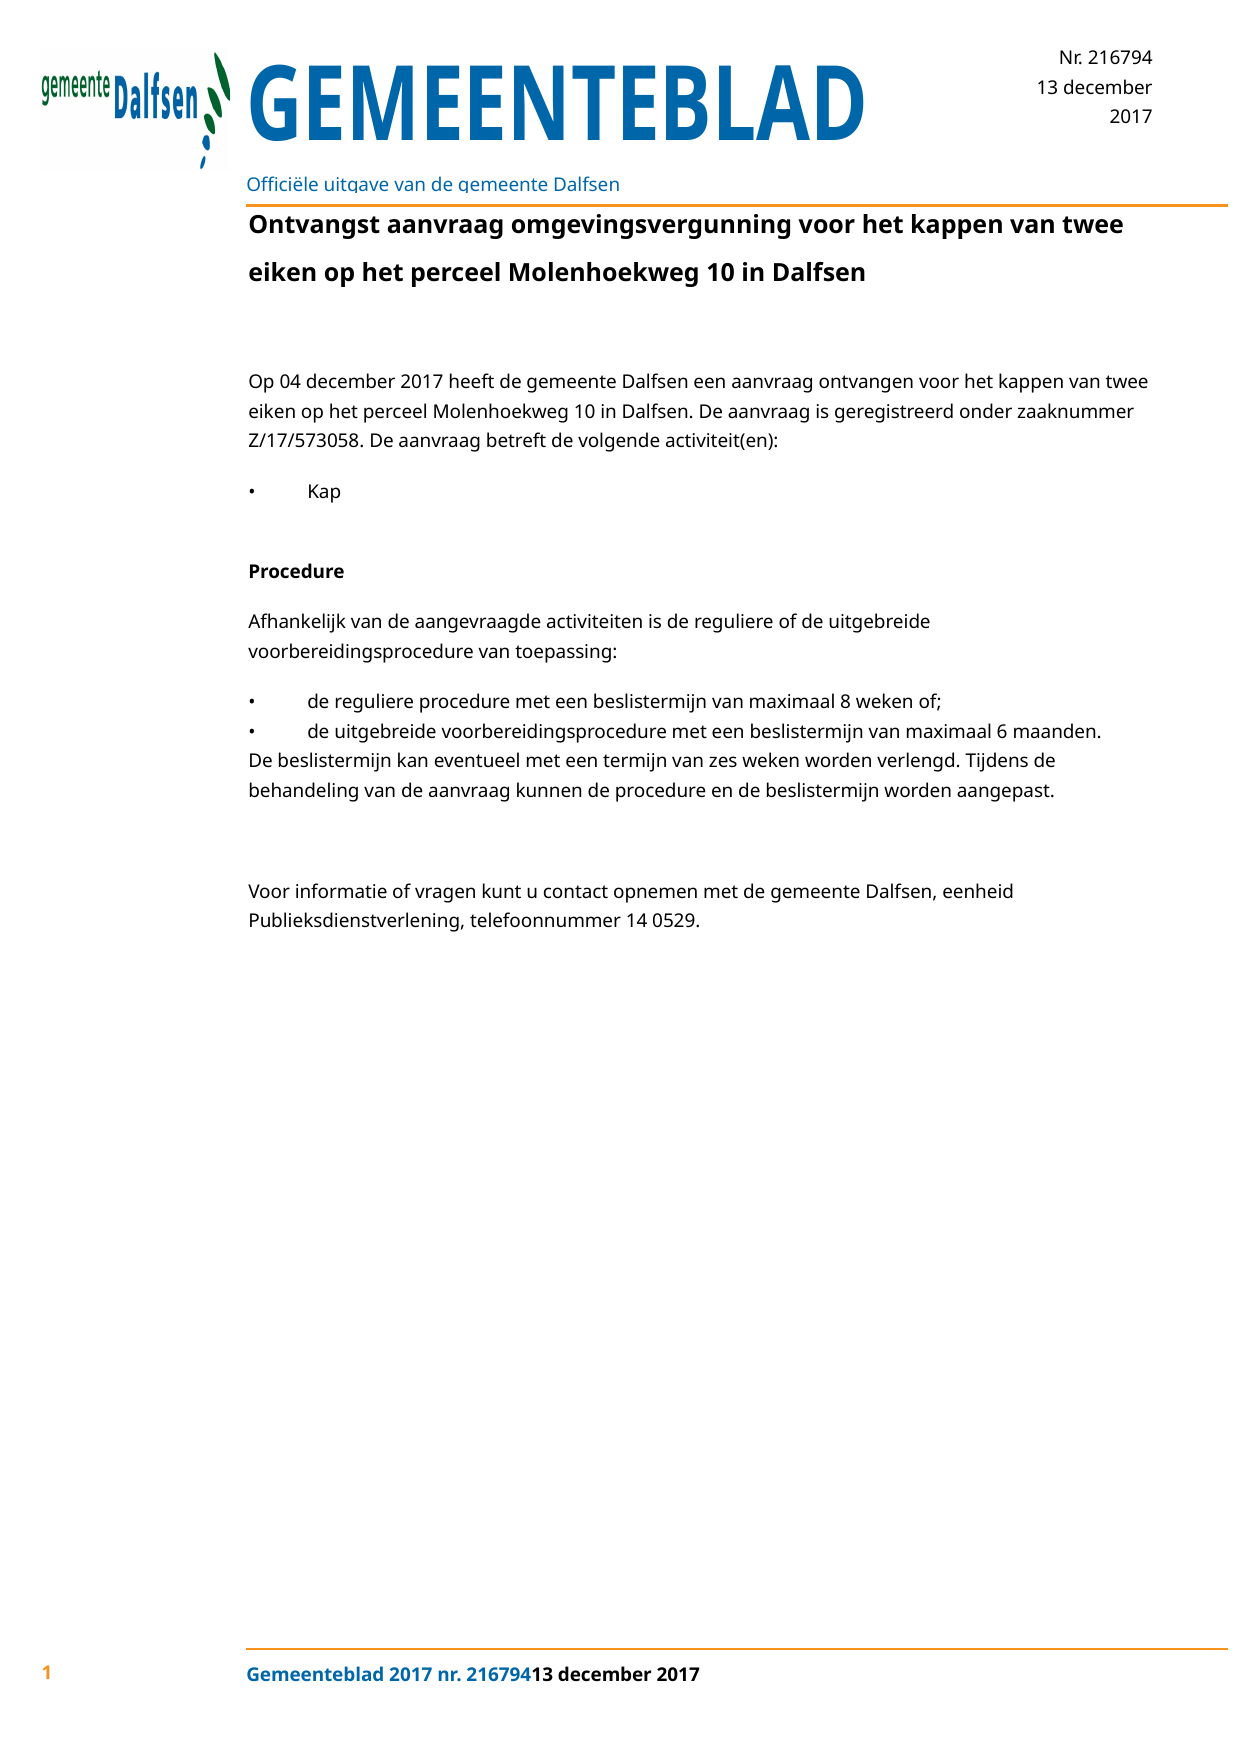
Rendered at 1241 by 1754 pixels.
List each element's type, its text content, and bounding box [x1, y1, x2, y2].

picture [41, 47, 231, 172]
text Voor informatie of vragen kunt u contact opnemen met de gemeente Dalfsen, eenheid Publieksdienstverlening, telefoonnummer 14 0529. [248, 878, 1152, 933]
text Procedure [248, 558, 1152, 584]
text Op 04 december 2017 heeft de gemeente Dalfsen een aanvraag ontvangen voor het kappen van twee eiken op het perceel Molenhoekweg 10 in Dalfsen. De aanvraag is geregistreerd onder zaaknummer Z/17/573058. De aanvraag betreft de volgende activiteit(en): [248, 368, 1152, 453]
text De beslistermijn kan eventueel met een termijn van zes weken worden verlengd. Tijdens de behandeling van de aanvraag kunnen de procedure en de beslistermijn worden aangepast. [248, 747, 1152, 803]
list Kap [248, 478, 1152, 504]
text Afhankelijk van de aangevraagde activiteiten is de reguliere of de uitgebreide voorbereidingsprocedure van toepassing: [248, 608, 1152, 664]
list de reguliere procedure met een beslistermijn van maximaal 8 weken of; [248, 688, 1152, 714]
list de uitgebreide voorbereidingsprocedure met een beslistermijn van maximaal 6 maanden. [248, 718, 1152, 744]
text Ontvangst aanvraag omgevingsvergunning voor het kappen van twee eiken op het perceel Molenhoekweg 10 in Dalfsen [248, 207, 1152, 288]
